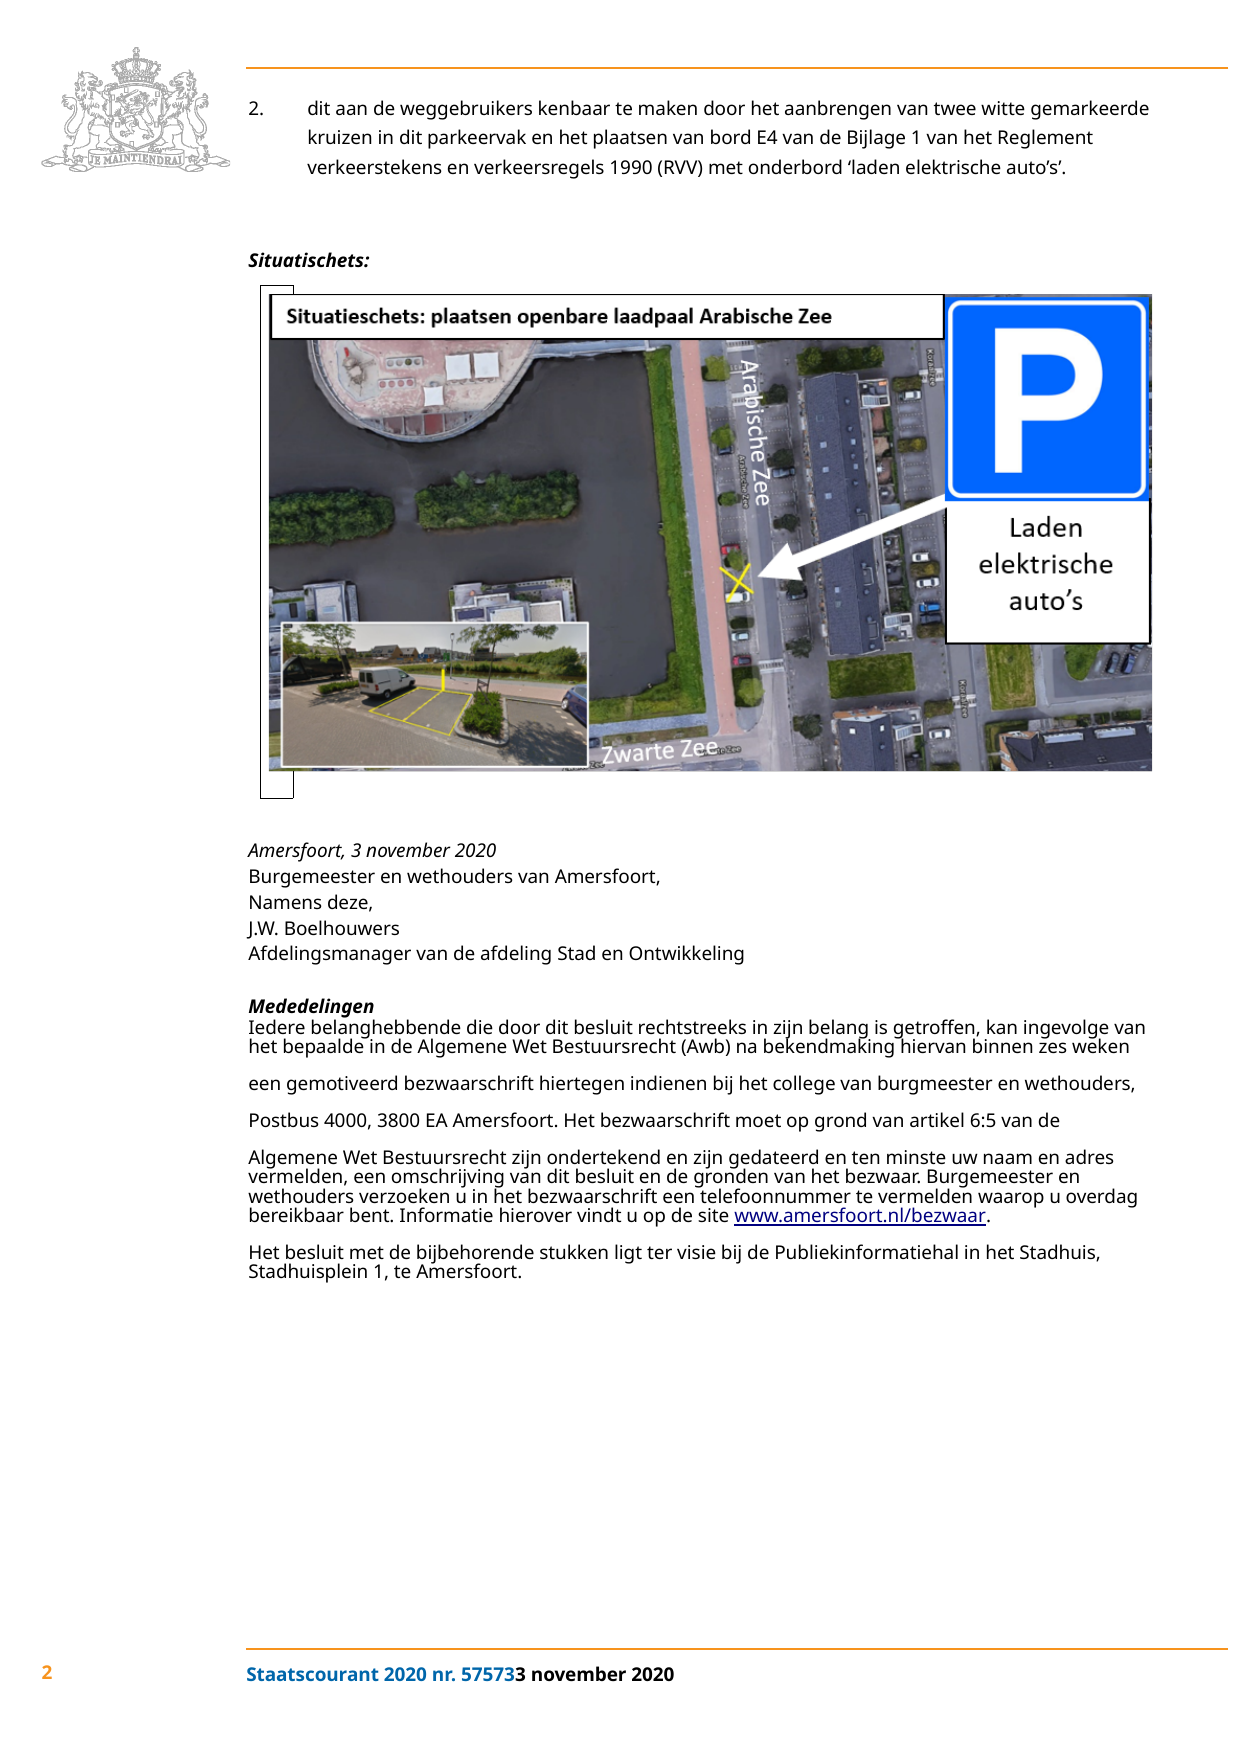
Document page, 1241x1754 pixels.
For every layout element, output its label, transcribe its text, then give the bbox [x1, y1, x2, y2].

text Algemene Wet Bestuursrecht zijn ondertekend en zijn gedateerd en ten minste uw naam en adres vermelden, een omschrijving van dit besluit en de gronden van het bezwaar. Burgemeester en wethouders verzoeken u in het bezwaarschrift een telefoonnummer te vermelden waarop u overdag bereikbaar bent. Informatie hierover vindt u op de site www.amersfoort.nl/bezwaar. [248, 1149, 1152, 1226]
picture [41, 47, 231, 172]
text J.W. Boelhouwers [248, 915, 1152, 940]
text Amersfoort, 3 november 2020 [248, 837, 1152, 863]
text Het besluit met de bijbehorende stukken ligt ter visie bij de Publiekinformatiehal in het Stadhuis, Stadhuisplein 1, te Amersfoort. [248, 1244, 1152, 1283]
text Iedere belanghebbende die door dit besluit rechtstreeks in zijn belang is getroffen, kan ingevolge van het bepaalde in de Algemene Wet Bestuursrecht (Awb) na bekendmaking hiervan binnen zes weken [248, 1019, 1152, 1058]
picture [268, 294, 1173, 789]
text een gemotiveerd bezwaarschrift hiertegen indienen bij het college van burgmeester en wethouders, [248, 1075, 1152, 1094]
text Burgemeester en wethouders van Amersfoort, [248, 863, 1152, 889]
text Postbus 4000, 3800 EA Amersfoort. Het bezwaarschrift moet op grond van artikel 6:5 van de [248, 1112, 1152, 1132]
text Situatischets: [248, 247, 1152, 273]
list dit aan de weggebruikers kenbaar te maken door het aanbrengen van twee witte gemarkeerde kruizen in dit parkeervak en het plaatsen van bord E4 van de Bijlage 1 van het Reglement verkeerstekens en verkeersregels 1990 (RVV) met onderbord ‘laden elektrische auto’s’. [248, 95, 1152, 180]
text Namens deze, [248, 889, 1152, 915]
text Mededelingen [248, 993, 1152, 1019]
text Afdelingsmanager van de afdeling Stad en Ontwikkeling [248, 940, 1152, 966]
